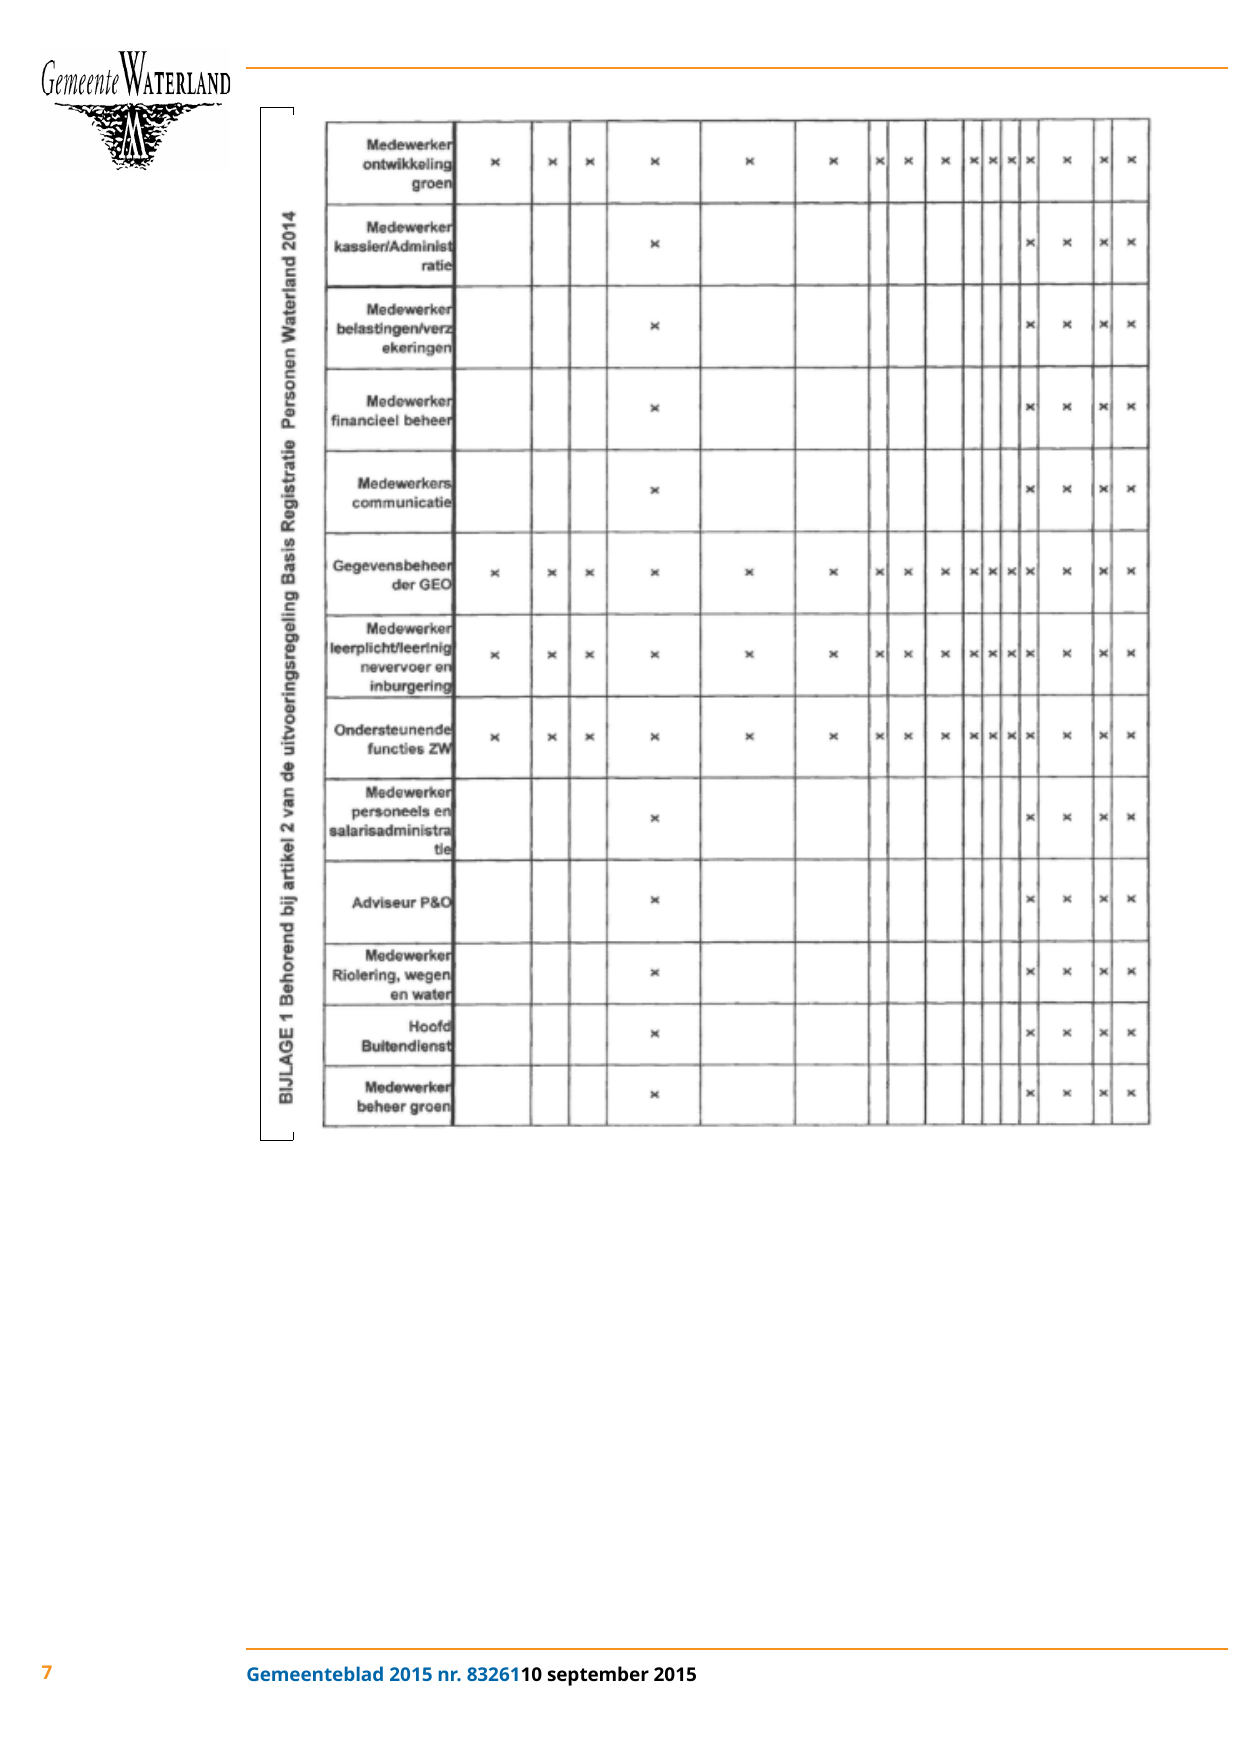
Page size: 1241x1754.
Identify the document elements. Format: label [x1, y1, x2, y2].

picture [41, 47, 231, 172]
picture [268, 115, 1155, 1132]
